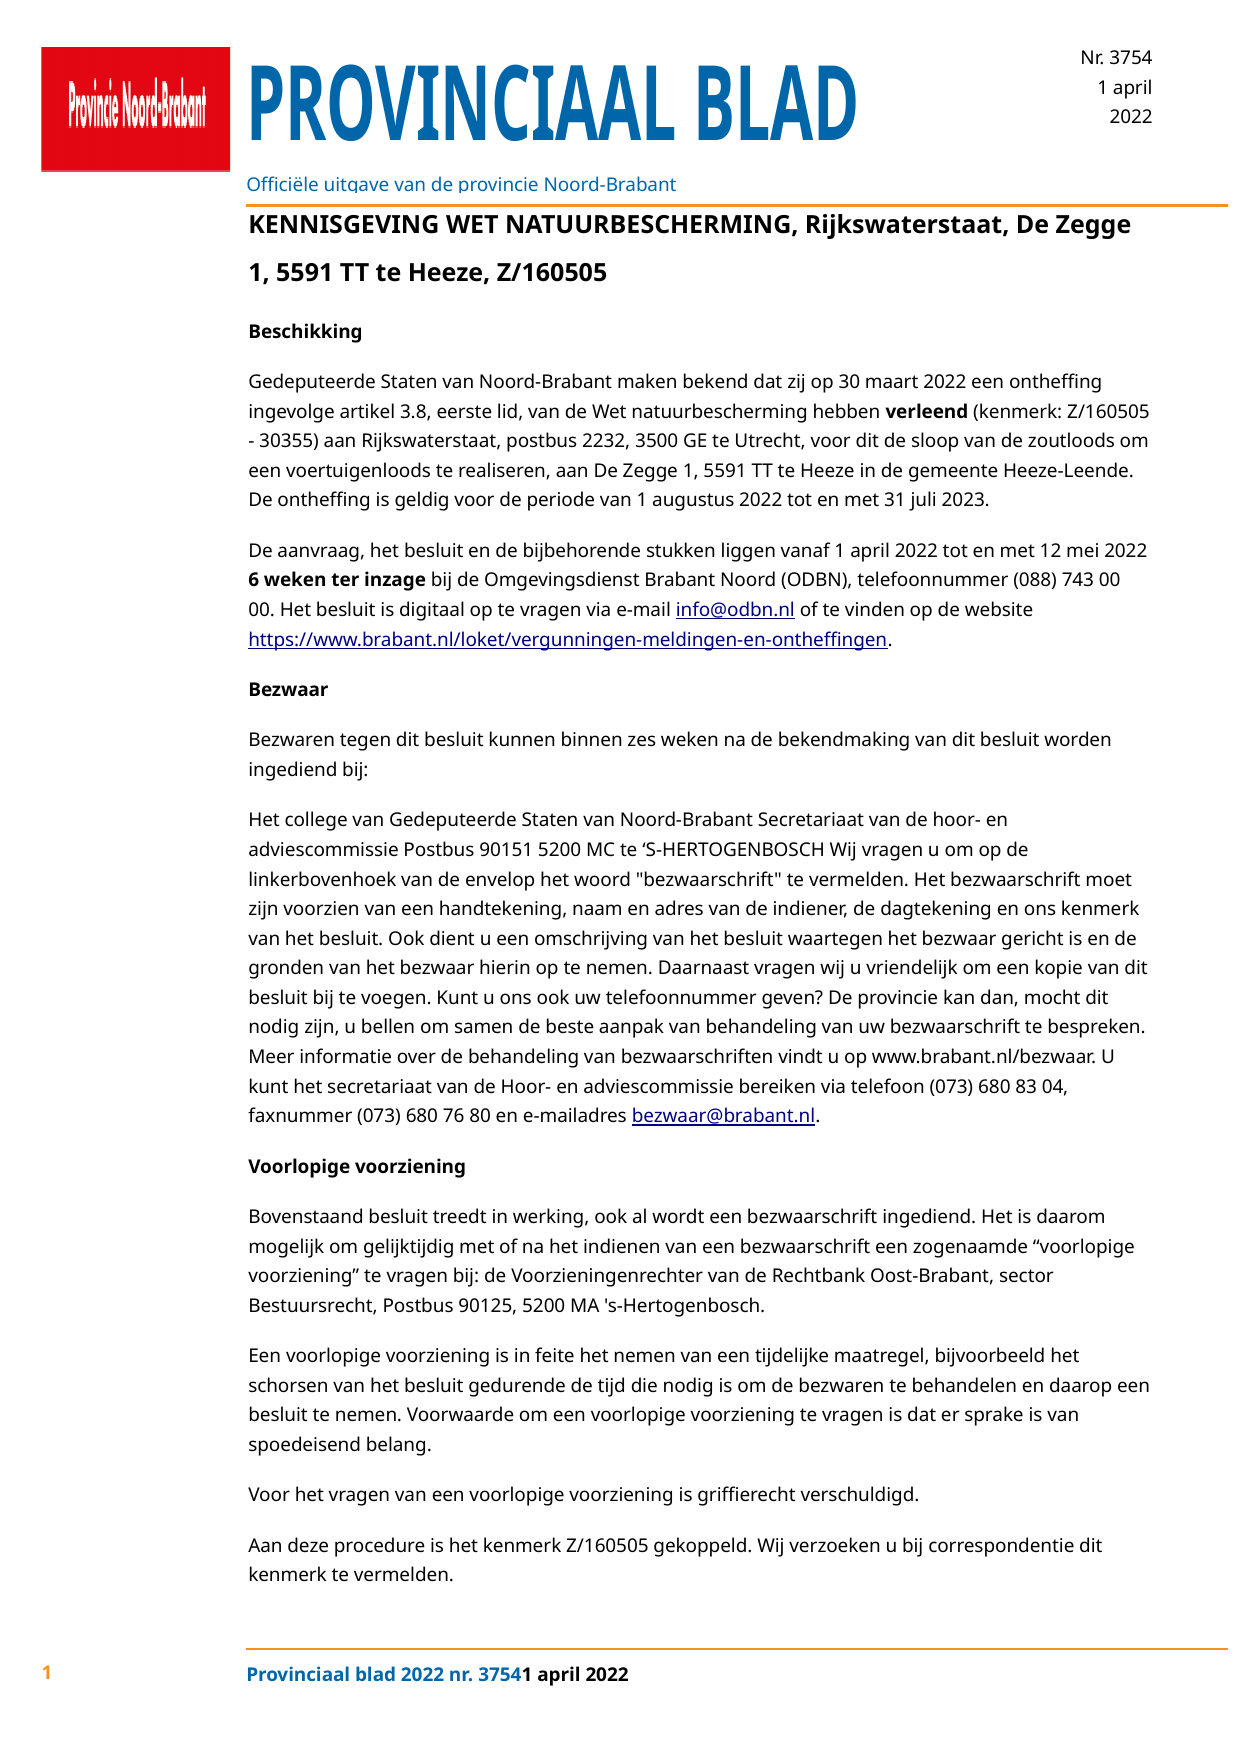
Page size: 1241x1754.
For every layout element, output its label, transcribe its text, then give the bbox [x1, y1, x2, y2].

text Het college van Gedeputeerde Staten van Noord-Brabant Secretariaat van de hoor- en adviescommissie Postbus 90151 5200 MC te ‘S‑HERTOGENBOSCH Wij vragen u om op de linkerbovenhoek van de envelop het woord "bezwaarschrift" te vermelden. Het bezwaarschrift moet zijn voorzien van een handtekening, naam en adres van de indiener, de dagtekening en ons kenmerk van het besluit. Ook dient u een omschrijving van het besluit waartegen het bezwaar gericht is en de gronden van het bezwaar hierin op te nemen. Daarnaast vragen wij u vriendelijk om een kopie van dit besluit bij te voegen. Kunt u ons ook uw telefoonnummer geven? De provincie kan dan, mocht dit nodig zijn, u bellen om samen de beste aanpak van behandeling van uw bezwaarschrift te bespreken. Meer informatie over de behandeling van bezwaarschriften vindt u op www.brabant.nl/bezwaar. U kunt het secretariaat van de Hoor- en adviescommissie bereiken via telefoon (073) 680 83 04, faxnummer (073) 680 76 80 en e-mailadres bezwaar@brabant.nl. [248, 807, 1152, 1128]
picture [41, 47, 231, 172]
text Beschikking [248, 318, 1152, 344]
text Bezwaren tegen dit besluit kunnen binnen zes weken na de bekendmaking van dit besluit worden ingediend bij: [248, 727, 1152, 782]
text KENNISGEVING WET NATUURBESCHERMING, Rijkswaterstaat, De Zegge 1, 5591 TT te Heeze, Z/160505 [248, 207, 1152, 288]
text De aanvraag, het besluit en de bijbehorende stukken liggen vanaf 1 april 2022 tot en met 12 mei 2022 6 weken ter inzage bij de Omgevingsdienst Brabant Noord (ODBN), telefoonnummer (088) 743 00 00. Het besluit is digitaal op te vragen via e-mail info@odbn.nl of te vinden op de website https://www.brabant.nl/loket/vergunningen-meldingen-en-ontheffingen. [248, 537, 1152, 652]
text Aan deze procedure is het kenmerk Z/160505 gekoppeld. Wij verzoeken u bij correspondentie dit kenmerk te vermelden. [248, 1532, 1152, 1587]
text Bezwaar [248, 676, 1152, 702]
text Een voorlopige voorziening is in feite het nemen van een tijdelijke maatregel, bijvoorbeeld het schorsen van het besluit gedurende de tijd die nodig is om de bezwaren te behandelen en daarop een besluit te nemen. Voorwaarde om een voorlopige voorziening te vragen is dat er sprake is van spoedeisend belang. [248, 1342, 1152, 1457]
text Gedeputeerde Staten van Noord-Brabant maken bekend dat zij op 30 maart 2022 een ontheffing ingevolge artikel 3.8, eerste lid, van de Wet natuurbescherming hebben verleend (kenmerk: Z/160505 - 30355) aan Rijkswaterstaat, postbus 2232, 3500 GE te Utrecht, voor dit de sloop van de zoutloods om een voertuigenloods te realiseren, aan De Zegge 1, 5591 TT te Heeze in de gemeente Heeze-Leende. De ontheffing is geldig voor de periode van 1 augustus 2022 tot en met 31 juli 2023. [248, 368, 1152, 512]
text Voor het vragen van een voorlopige voorziening is griffierecht verschuldigd. [248, 1482, 1152, 1507]
text Voorlopige voorziening [248, 1153, 1152, 1179]
text Bovenstaand besluit treedt in werking, ook al wordt een bezwaarschrift ingediend. Het is daarom mogelijk om gelijktijdig met of na het indienen van een bezwaarschrift een zogenaamde “voorlopige voorziening” te vragen bij: de Voorzieningenrechter van de Rechtbank Oost-Brabant, sector Bestuursrecht, Postbus 90125, 5200 MA 's-Hertogenbosch. [248, 1203, 1152, 1318]
